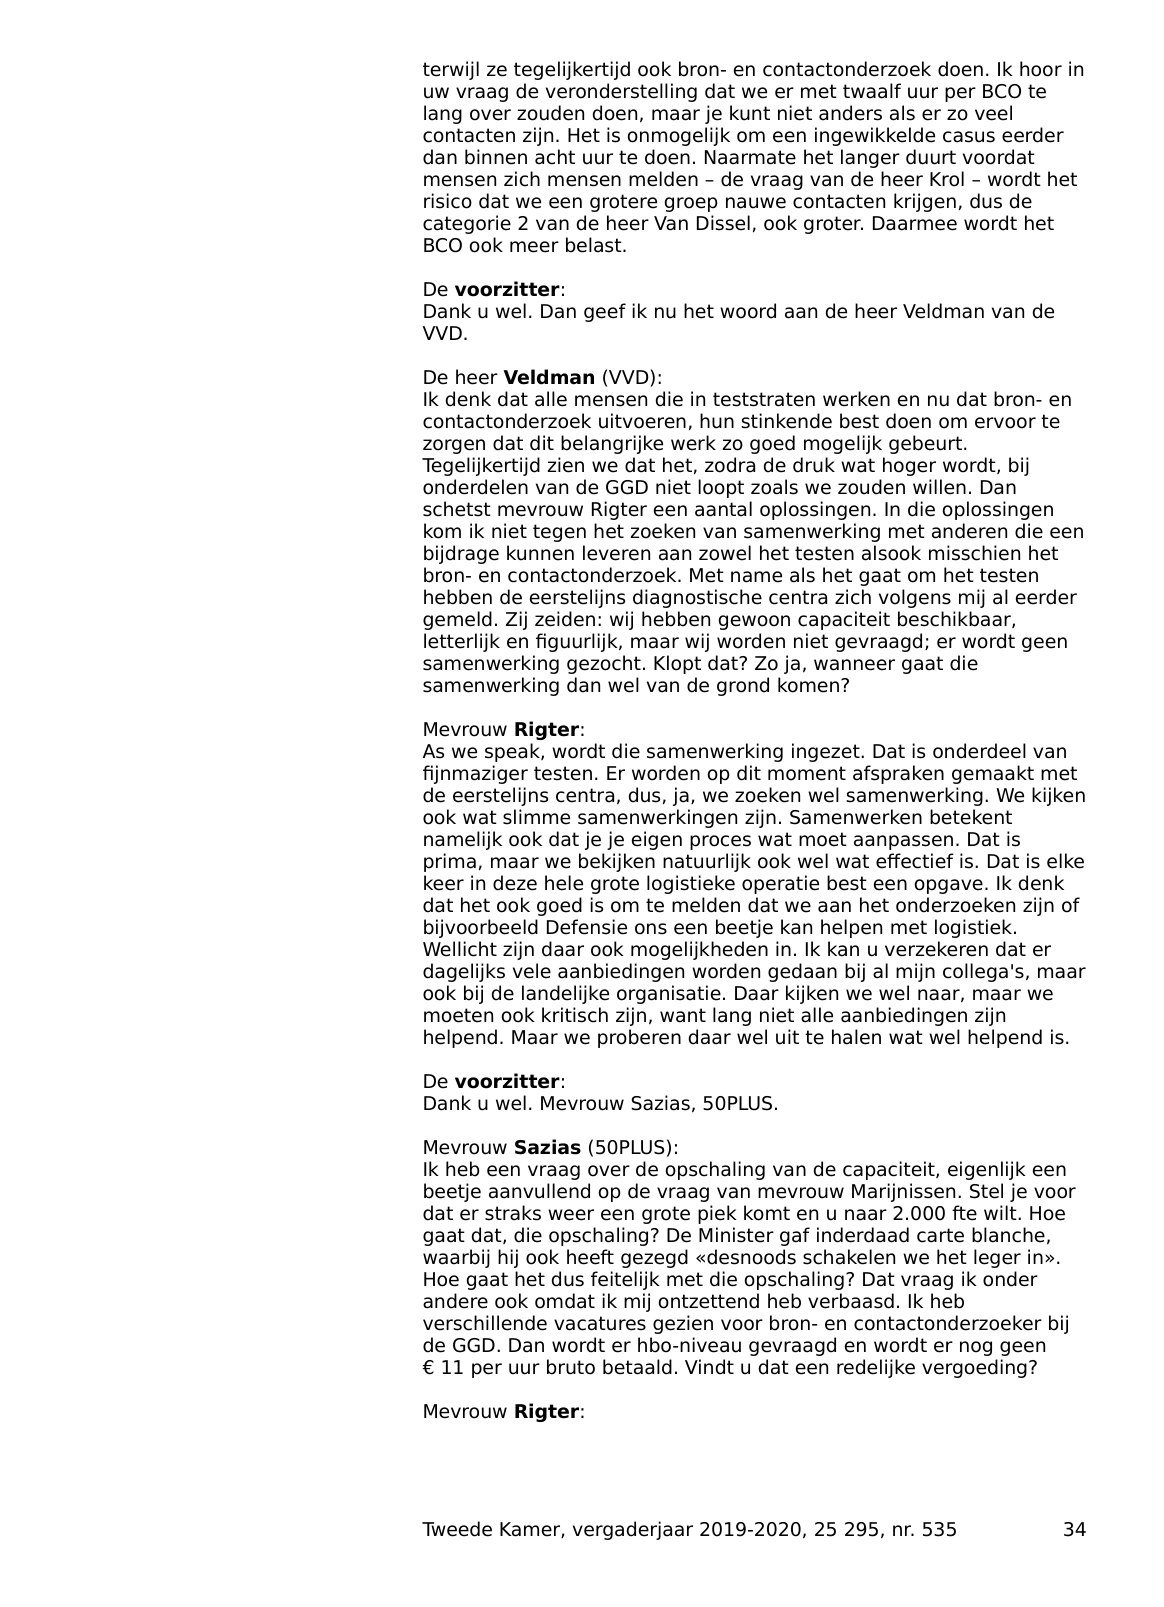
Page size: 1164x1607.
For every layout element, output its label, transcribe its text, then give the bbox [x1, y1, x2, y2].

text De voorzitter: [422, 279, 1087, 301]
text Mevrouw Rigter: [422, 1401, 1087, 1423]
text De heer Veldman (VVD): [422, 367, 1087, 389]
text Mevrouw Sazias (50PLUS): [422, 1137, 1087, 1159]
text Ik denk dat alle mensen die in teststraten werken en nu dat bron- en contactonderzoek uitvoeren, hun stinkende best doen om ervoor te zorgen dat dit belangrijke werk zo goed mogelijk gebeurt. Tegelijkertijd zien we dat het, zodra de druk wat hoger wordt, bij onderdelen van de GGD niet loopt zoals we zouden willen. Dan schetst mevrouw Rigter een aantal oplossingen. In die oplossingen kom ik niet tegen het zoeken van samenwerking met anderen die een bijdrage kunnen leveren aan zowel het testen alsook misschien het bron- en contactonderzoek. Met name als het gaat om het testen hebben de eerstelijns diagnostische centra zich volgens mij al eerder gemeld. Zij zeiden: wij hebben gewoon capaciteit beschikbaar, letterlijk en figuurlijk, maar wij worden niet gevraagd; er wordt geen samenwerking gezocht. Klopt dat? Zo ja, wanneer gaat die samenwerking dan wel van de grond komen? [422, 389, 1087, 697]
text As we speak, wordt die samenwerking ingezet. Dat is onderdeel van fijnmaziger testen. Er worden op dit moment afspraken gemaakt met de eerstelijns centra, dus, ja, we zoeken wel samenwerking. We kijken ook wat slimme samenwerkingen zijn. Samenwerken betekent namelijk ook dat je je eigen proces wat moet aanpassen. Dat is prima, maar we bekijken natuurlijk ook wel wat effectief is. Dat is elke keer in deze hele grote logistieke operatie best een opgave. Ik denk dat het ook goed is om te melden dat we aan het onderzoeken zijn of bijvoorbeeld Defensie ons een beetje kan helpen met logistiek. Wellicht zijn daar ook mogelijkheden in. Ik kan u verzekeren dat er dagelijks vele aanbiedingen worden gedaan bij al mijn collega's, maar ook bij de landelijke organisatie. Daar kijken we wel naar, maar we moeten ook kritisch zijn, want lang niet alle aanbiedingen zijn helpend. Maar we proberen daar wel uit te halen wat wel helpend is. [422, 741, 1087, 1049]
text Dank u wel. Mevrouw Sazias, 50PLUS. [422, 1093, 1087, 1115]
text De voorzitter: [422, 1071, 1087, 1093]
text Mevrouw Rigter: [422, 719, 1087, 741]
text Ik heb een vraag over de opschaling van de capaciteit, eigenlijk een beetje aanvullend op de vraag van mevrouw Marijnissen. Stel je voor dat er straks weer een grote piek komt en u naar 2.000 fte wilt. Hoe gaat dat, die opschaling? De Minister gaf inderdaad carte blanche, waarbij hij ook heeft gezegd «desnoods schakelen we het leger in». Hoe gaat het dus feitelijk met die opschaling? Dat vraag ik onder andere ook omdat ik mij ontzettend heb verbaasd. Ik heb verschillende vacatures gezien voor bron- en contactonderzoeker bij de GGD. Dan wordt er hbo-niveau gevraagd en wordt er nog geen € 11 per uur bruto betaald. Vindt u dat een redelijke vergoeding? [422, 1159, 1087, 1379]
text Dank u wel. Dan geef ik nu het woord aan de heer Veldman van de VVD. [422, 301, 1087, 345]
text terwijl ze tegelijkertijd ook bron- en contactonderzoek doen. Ik hoor in uw vraag de veronderstelling dat we er met twaalf uur per BCO te lang over zouden doen, maar je kunt niet anders als er zo veel contacten zijn. Het is onmogelijk om een ingewikkelde casus eerder dan binnen acht uur te doen. Naarmate het langer duurt voordat mensen zich mensen melden – de vraag van de heer Krol – wordt het risico dat we een grotere groep nauwe contacten krijgen, dus de categorie 2 van de heer Van Dissel, ook groter. Daarmee wordt het BCO ook meer belast. [422, 59, 1087, 257]
